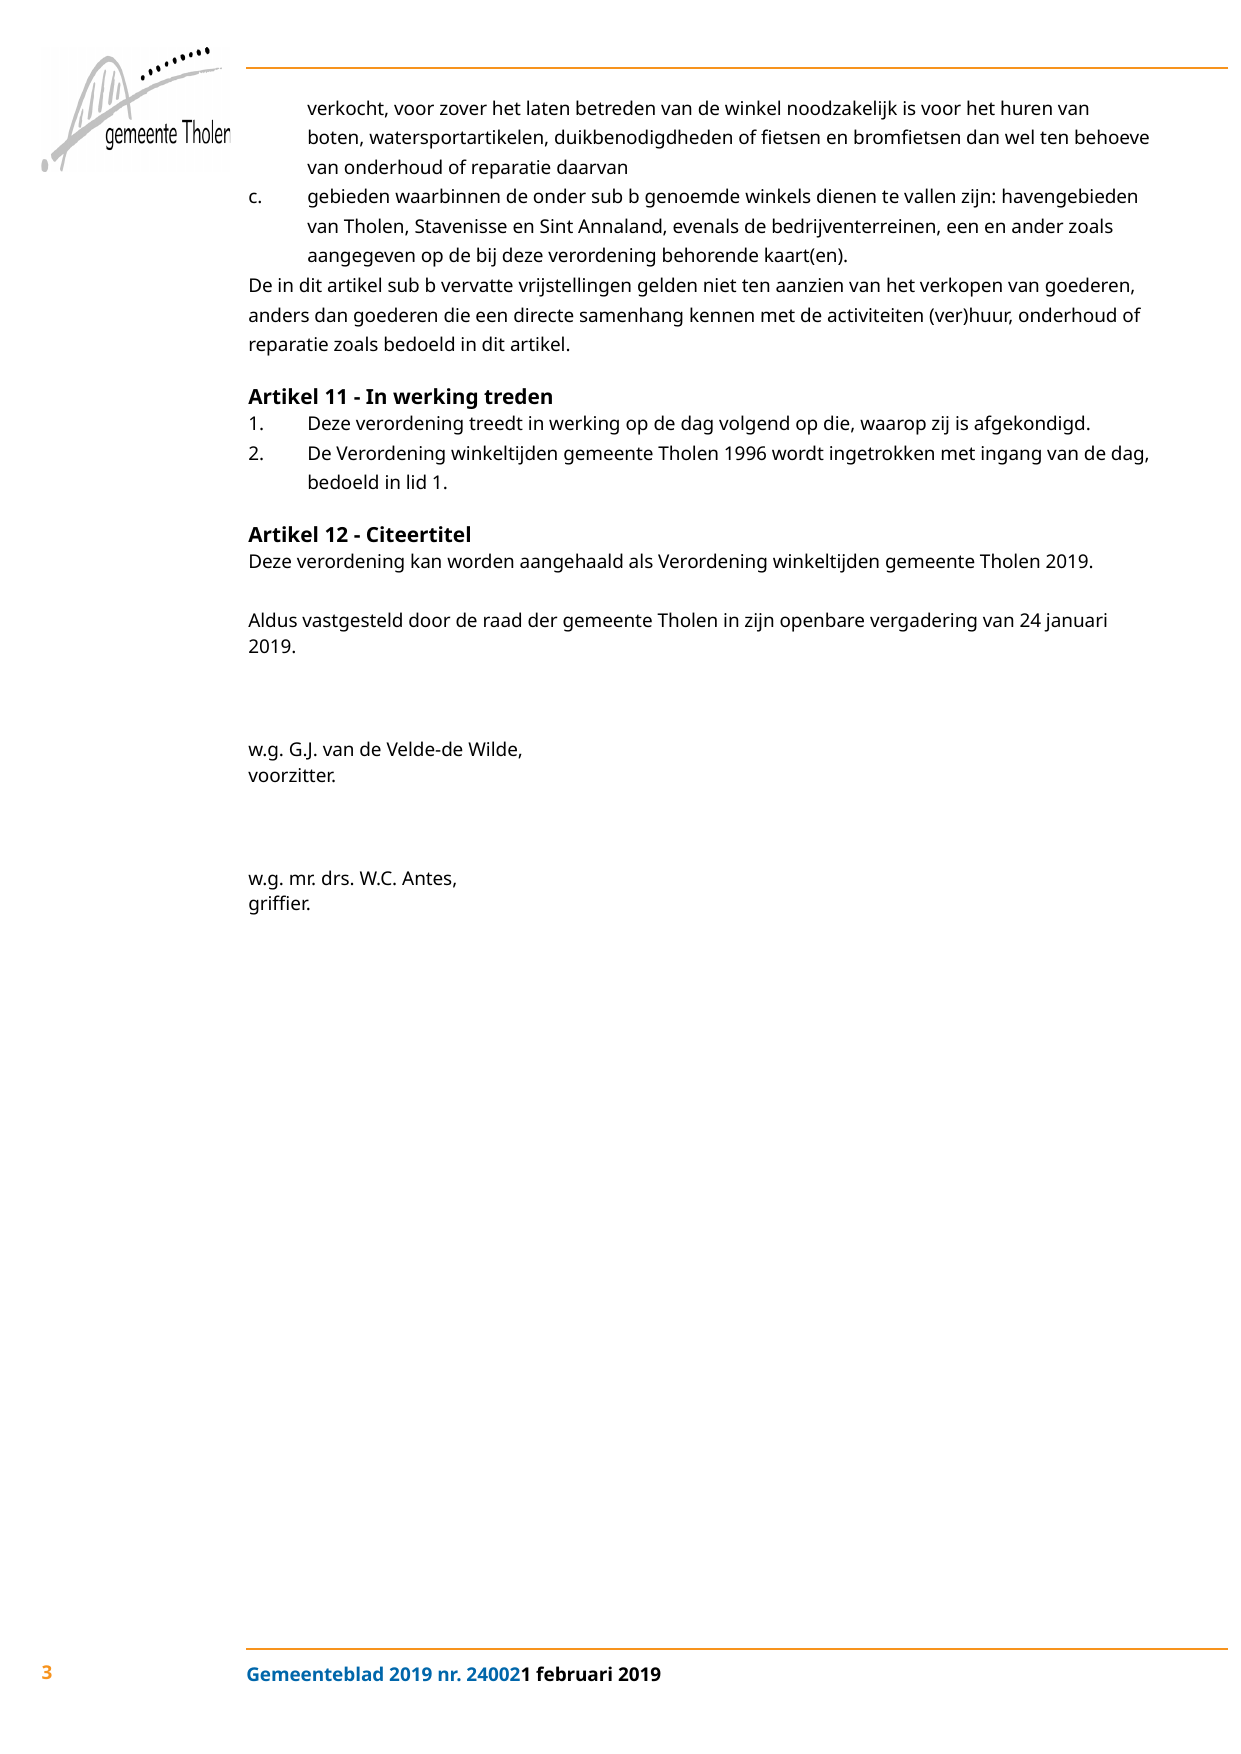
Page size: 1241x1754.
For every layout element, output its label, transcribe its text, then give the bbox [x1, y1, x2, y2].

text De in dit artikel sub b vervatte vrijstellingen gelden niet ten aanzien van het verkopen van goederen, anders dan goederen die een directe samenhang kennen met de activiteiten (ver)huur, onderhoud of reparatie zoals bedoeld in dit artikel. [248, 272, 1152, 357]
text Deze verordening kan worden aangehaald als Verordening winkeltijden gemeente Tholen 2019. [248, 548, 1152, 574]
text Artikel 11 - In werking treden [248, 382, 1152, 410]
list gebieden waarbinnen de onder sub b genoemde winkels dienen te vallen zijn: havengebieden van Tholen, Stavenisse en Sint Annaland, evenals de bedrijventerreinen, een en ander zoals aangegeven op de bij deze verordening behorende kaart(en). [248, 183, 1152, 268]
text griffier. [248, 891, 1152, 916]
text w.g. mr. drs. W.C. Antes, [248, 865, 1152, 891]
list Deze verordening treedt in werking op de dag volgend op die, waarop zij is afgekondigd. [248, 410, 1152, 436]
list De Verordening winkeltijden gemeente Tholen 1996 wordt ingetrokken met ingang van de dag, bedoeld in lid 1. [248, 440, 1152, 495]
picture [41, 47, 231, 172]
text voorzitter. [248, 762, 1152, 788]
list verkocht, voor zover het laten betreden van de winkel noodzakelijk is voor het huren van boten, watersportartikelen, duikbenodigdheden of fietsen en bromfietsen dan wel ten behoeve van onderhoud of reparatie daarvan [248, 95, 1152, 180]
text Artikel 12 - Citeertitel [248, 520, 1152, 548]
text w.g. G.J. van de Velde-de Wilde, [248, 736, 1152, 762]
text Aldus vastgesteld door de raad der gemeente Tholen in zijn openbare vergadering van 24 januari 2019. [248, 607, 1152, 659]
